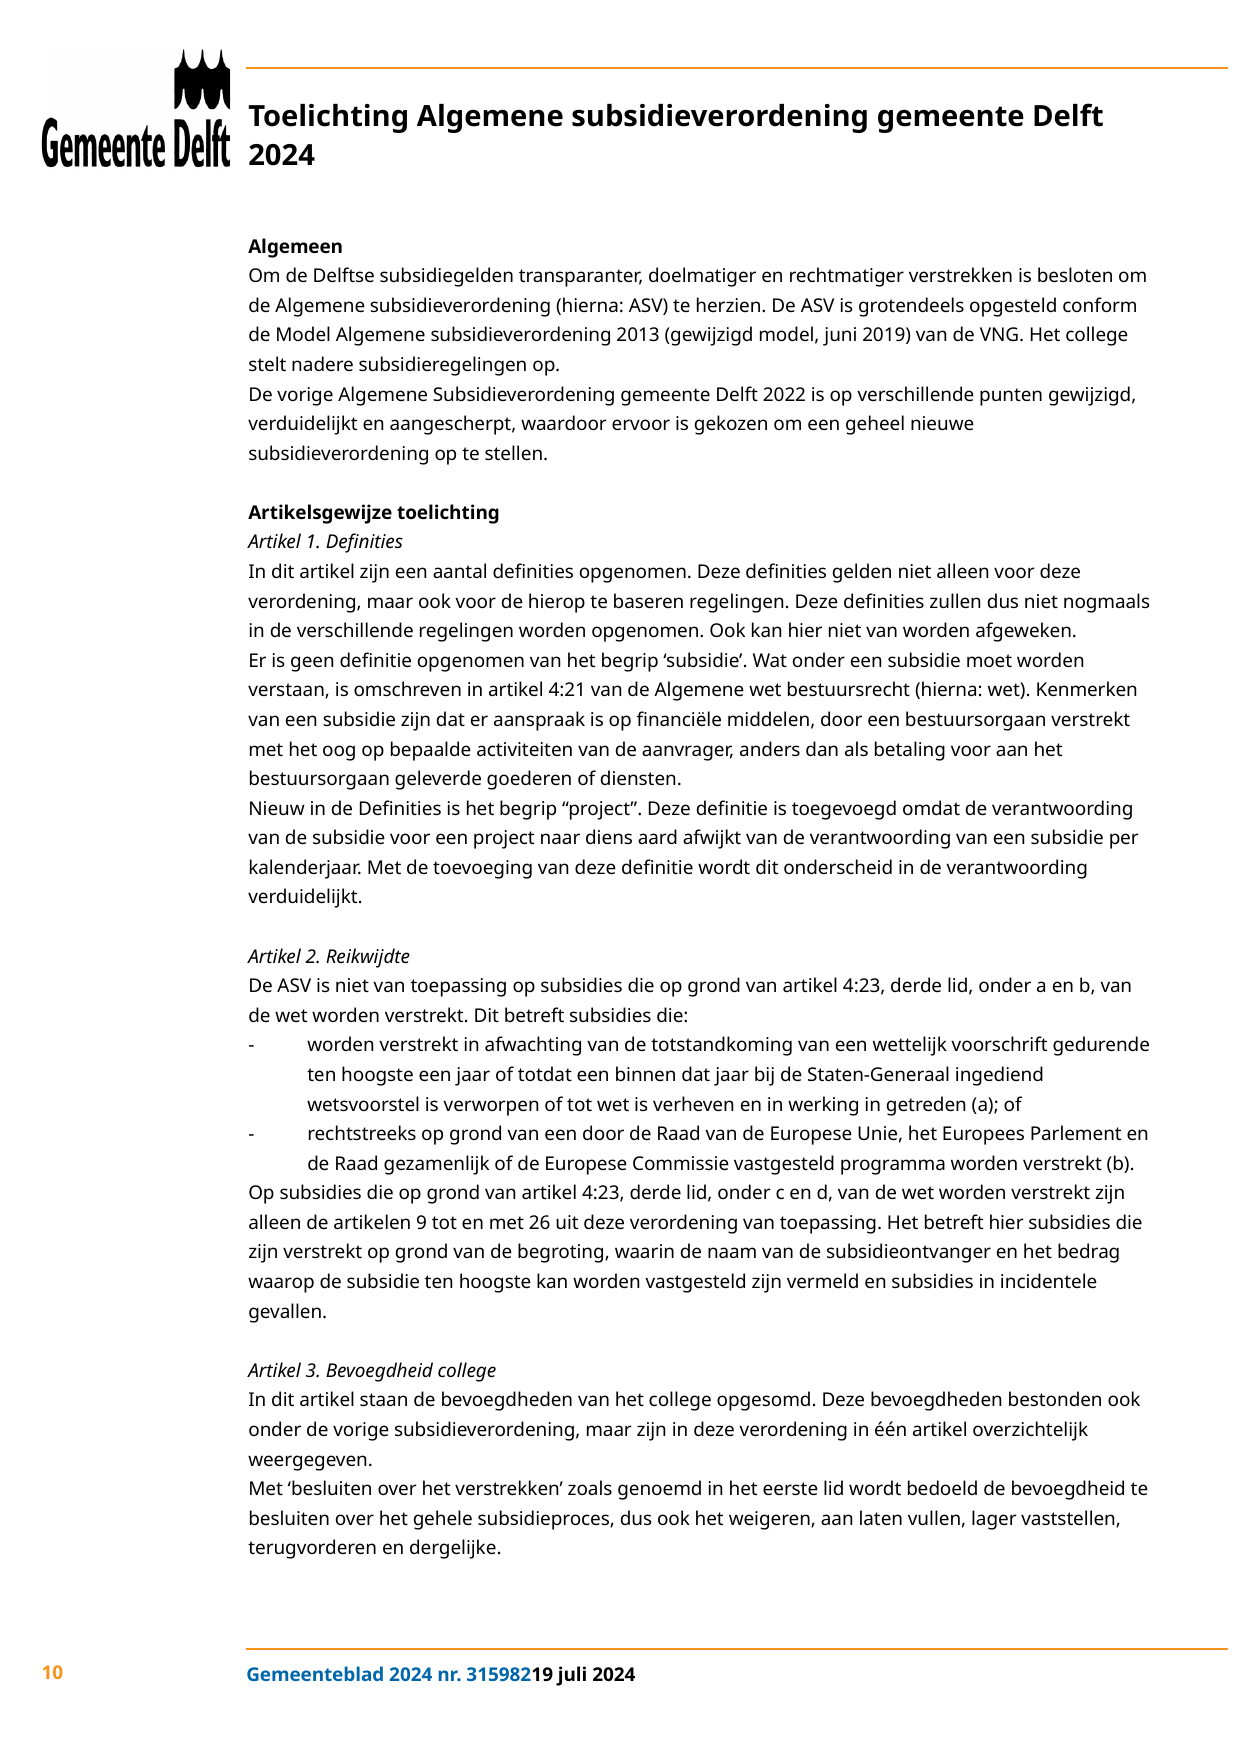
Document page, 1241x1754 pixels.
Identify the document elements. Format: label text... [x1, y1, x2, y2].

text Artikel 1. Definities [248, 529, 1152, 554]
text Algemeen [248, 233, 1152, 259]
list worden verstrekt in afwachting van de totstandkoming van een wettelijk voorschrift gedurende ten hoogste een jaar of totdat een binnen dat jaar bij de Staten-Generaal ingediend wetsvoorstel is verworpen of tot wet is verheven en in werking in getreden (a); of [248, 1032, 1152, 1117]
text Artikel 2. Reikwijdte [248, 943, 1152, 969]
text Op subsidies die op grond van artikel 4:23, derde lid, onder c en d, van de wet worden verstrekt zijn alleen de artikelen 9 tot en met 26 uit deze verordening van toepassing. Het betreft hier subsidies die zijn verstrekt op grond van de begroting, waarin de naam van de subsidieontvanger en het bedrag waarop de subsidie ten hoogste kan worden vastgesteld zijn vermeld en subsidies in incidentele gevallen. [248, 1179, 1152, 1324]
text Artikelsgewijze toelichting [248, 499, 1152, 525]
picture [41, 47, 231, 172]
text Artikel 3. Bevoegdheid college [248, 1357, 1152, 1383]
text Om de Delftse subsidiegelden transparanter, doelmatiger en rechtmatiger verstrekken is besloten om de Algemene subsidieverordening (hierna: ASV) te herzien. De ASV is grotendeels opgesteld conform de Model Algemene subsidieverordening 2013 (gewijzigd model, juni 2019) van de VNG. Het college stelt nadere subsidieregelingen op. [248, 262, 1152, 377]
list rechtstreeks op grond van een door de Raad van de Europese Unie, het Europees Parlement en de Raad gezamenlijk of de Europese Commissie vastgesteld programma worden verstrekt (b). [248, 1120, 1152, 1176]
text De ASV is niet van toepassing op subsidies die op grond van artikel 4:23, derde lid, onder a en b, van de wet worden verstrekt. Dit betreft subsidies die: [248, 972, 1152, 1028]
text In dit artikel zijn een aantal definities opgenomen. Deze definities gelden niet alleen voor deze verordening, maar ook voor de hierop te baseren regelingen. Deze definities zullen dus niet nogmaals in de verschillende regelingen worden opgenomen. Ook kan hier niet van worden afgeweken. [248, 558, 1152, 643]
text Nieuw in de Definities is het begrip “project”. Deze definitie is toegevoegd omdat de verantwoording van de subsidie voor een project naar diens aard afwijkt van de verantwoording van een subsidie per kalenderjaar. Met de toevoeging van deze definitie wordt dit onderscheid in de verantwoording verduidelijkt. [248, 795, 1152, 909]
text De vorige Algemene Subsidieverordening gemeente Delft 2022 is op verschillende punten gewijzigd, verduidelijkt en aangescherpt, waardoor ervoor is gekozen om een geheel nieuwe subsidieverordening op te stellen. [248, 381, 1152, 466]
text Met ‘besluiten over het verstrekken’ zoals genoemd in het eerste lid wordt bedoeld de bevoegdheid te besluiten over het gehele subsidieproces, dus ook het weigeren, aan laten vullen, lager vaststellen, terugvorderen en dergelijke. [248, 1475, 1152, 1560]
text In dit artikel staan de bevoegdheden van het college opgesomd. Deze bevoegdheden bestonden ook onder de vorige subsidieverordening, maar zijn in deze verordening in één artikel overzichtelijk weergegeven. [248, 1387, 1152, 1472]
text Er is geen definitie opgenomen van het begrip ‘subsidie’. Wat onder een subsidie moet worden verstaan, is omschreven in artikel 4:21 van de Algemene wet bestuursrecht (hierna: wet). Kenmerken van een subsidie zijn dat er aanspraak is op financiële middelen, door een bestuursorgaan verstrekt met het oog op bepaalde activiteiten van de aanvrager, anders dan als betaling voor aan het bestuursorgaan geleverde goederen of diensten. [248, 647, 1152, 791]
text Toelichting Algemene subsidieverordening gemeente Delft 2024 [248, 95, 1152, 174]
